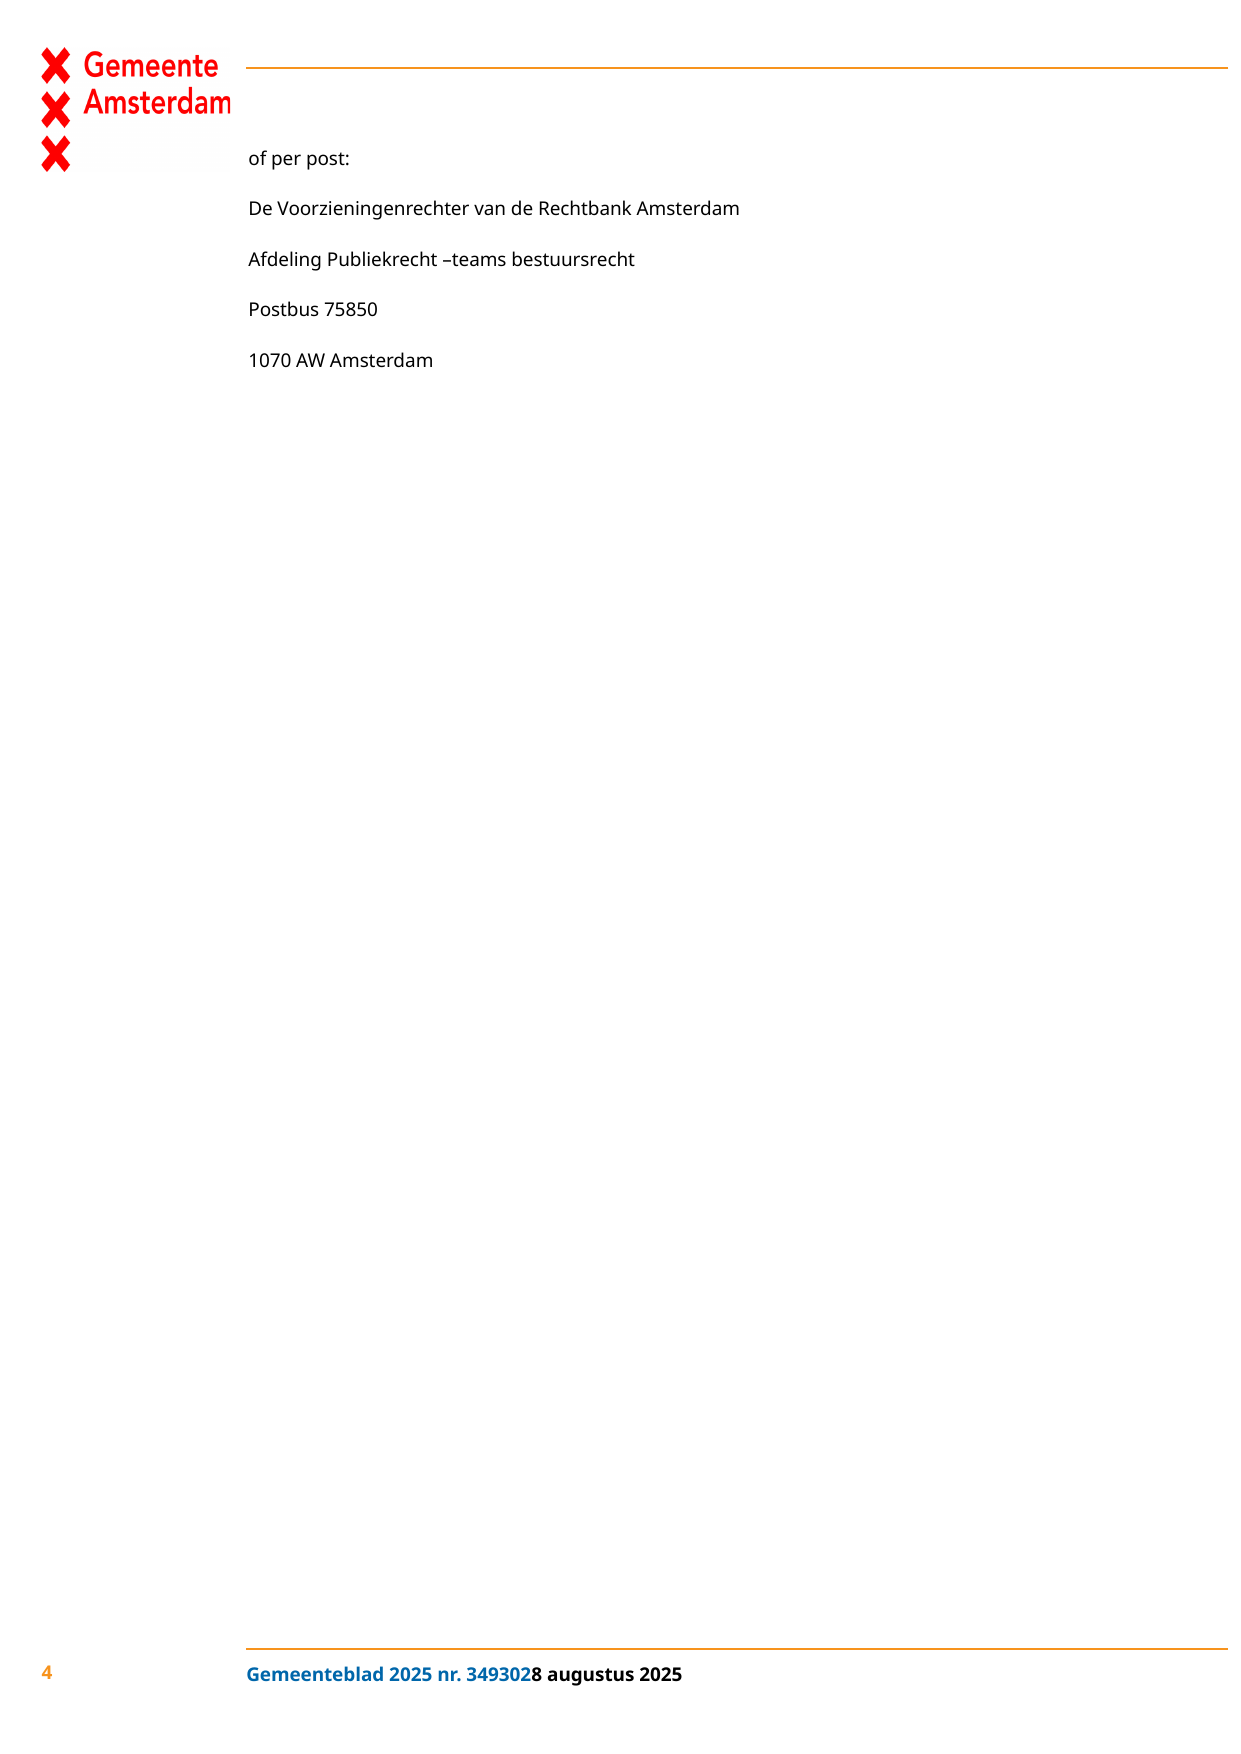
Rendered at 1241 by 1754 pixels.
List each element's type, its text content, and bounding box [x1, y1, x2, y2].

text Afdeling Publiekrecht –teams bestuursrecht [248, 246, 1152, 272]
text 1070 AW Amsterdam [248, 347, 1152, 373]
text De Voorzieningenrechter van de Rechtbank Amsterdam [248, 196, 1152, 221]
text Postbus 75850 [248, 296, 1152, 322]
text of per post: [248, 145, 1152, 171]
picture [41, 47, 231, 172]
